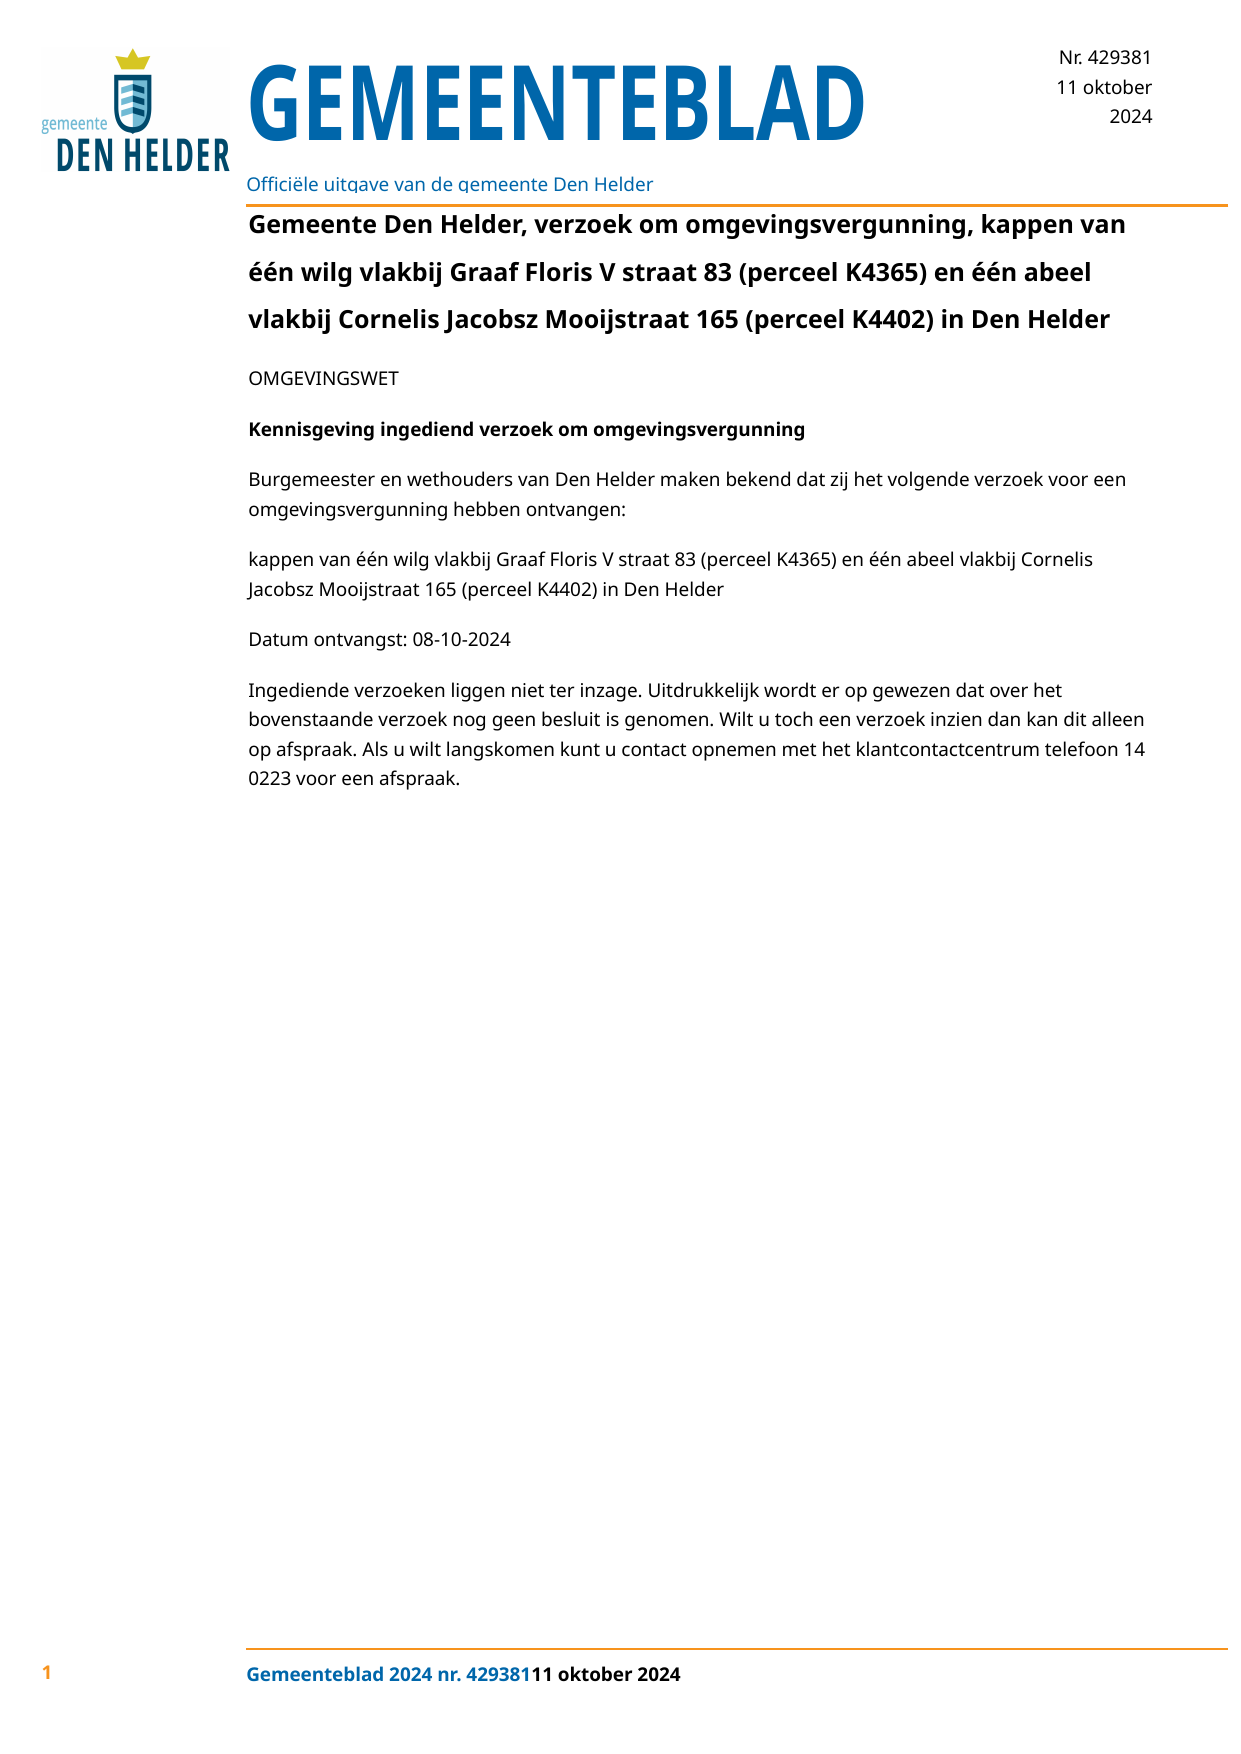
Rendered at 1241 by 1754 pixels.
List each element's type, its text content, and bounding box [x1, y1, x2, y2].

picture [182, 144, 187, 165]
text OMGEVINGSWET [248, 366, 1152, 391]
text Datum ontvangst: 08-10-2024 [248, 626, 1152, 652]
text Kennisgeving ingediend verzoek om omgevingsvergunning [248, 416, 1152, 442]
text Burgemeester en wethouders van Den Helder maken bekend dat zij het volgende verzoek voor een omgevingsvergunning hebben ontvangen: [248, 466, 1152, 522]
picture [41, 47, 231, 172]
picture [220, 160, 224, 172]
picture [63, 144, 68, 165]
text Gemeente Den Helder, verzoek om omgevingsvergunning, kappen van één wilg vlakbij Graaf Floris V straat 83 (perceel K4365) en één abeel vlakbij Cornelis Jacobsz Mooijstraat 165 (perceel K4402) in Den Helder [248, 207, 1152, 336]
picture [130, 157, 135, 172]
text Ingediende verzoeken liggen niet ter inzage. Uitdrukkelijk wordt er op gewezen dat over het bovenstaande verzoek nog geen besluit is genomen. Wilt u toch een verzoek inzien dan kan dit alleen op afspraak. Als u wilt langskomen kunt u contact opnemen met het klantcontactcentrum telefoon 14 0223 voor een afspraak. [248, 677, 1152, 791]
text kappen van één wilg vlakbij Graaf Floris V straat 83 (perceel K4365) en één abeel vlakbij Cornelis Jacobsz Mooijstraat 165 (perceel K4402) in Den Helder [248, 546, 1152, 602]
picture [100, 154, 106, 172]
